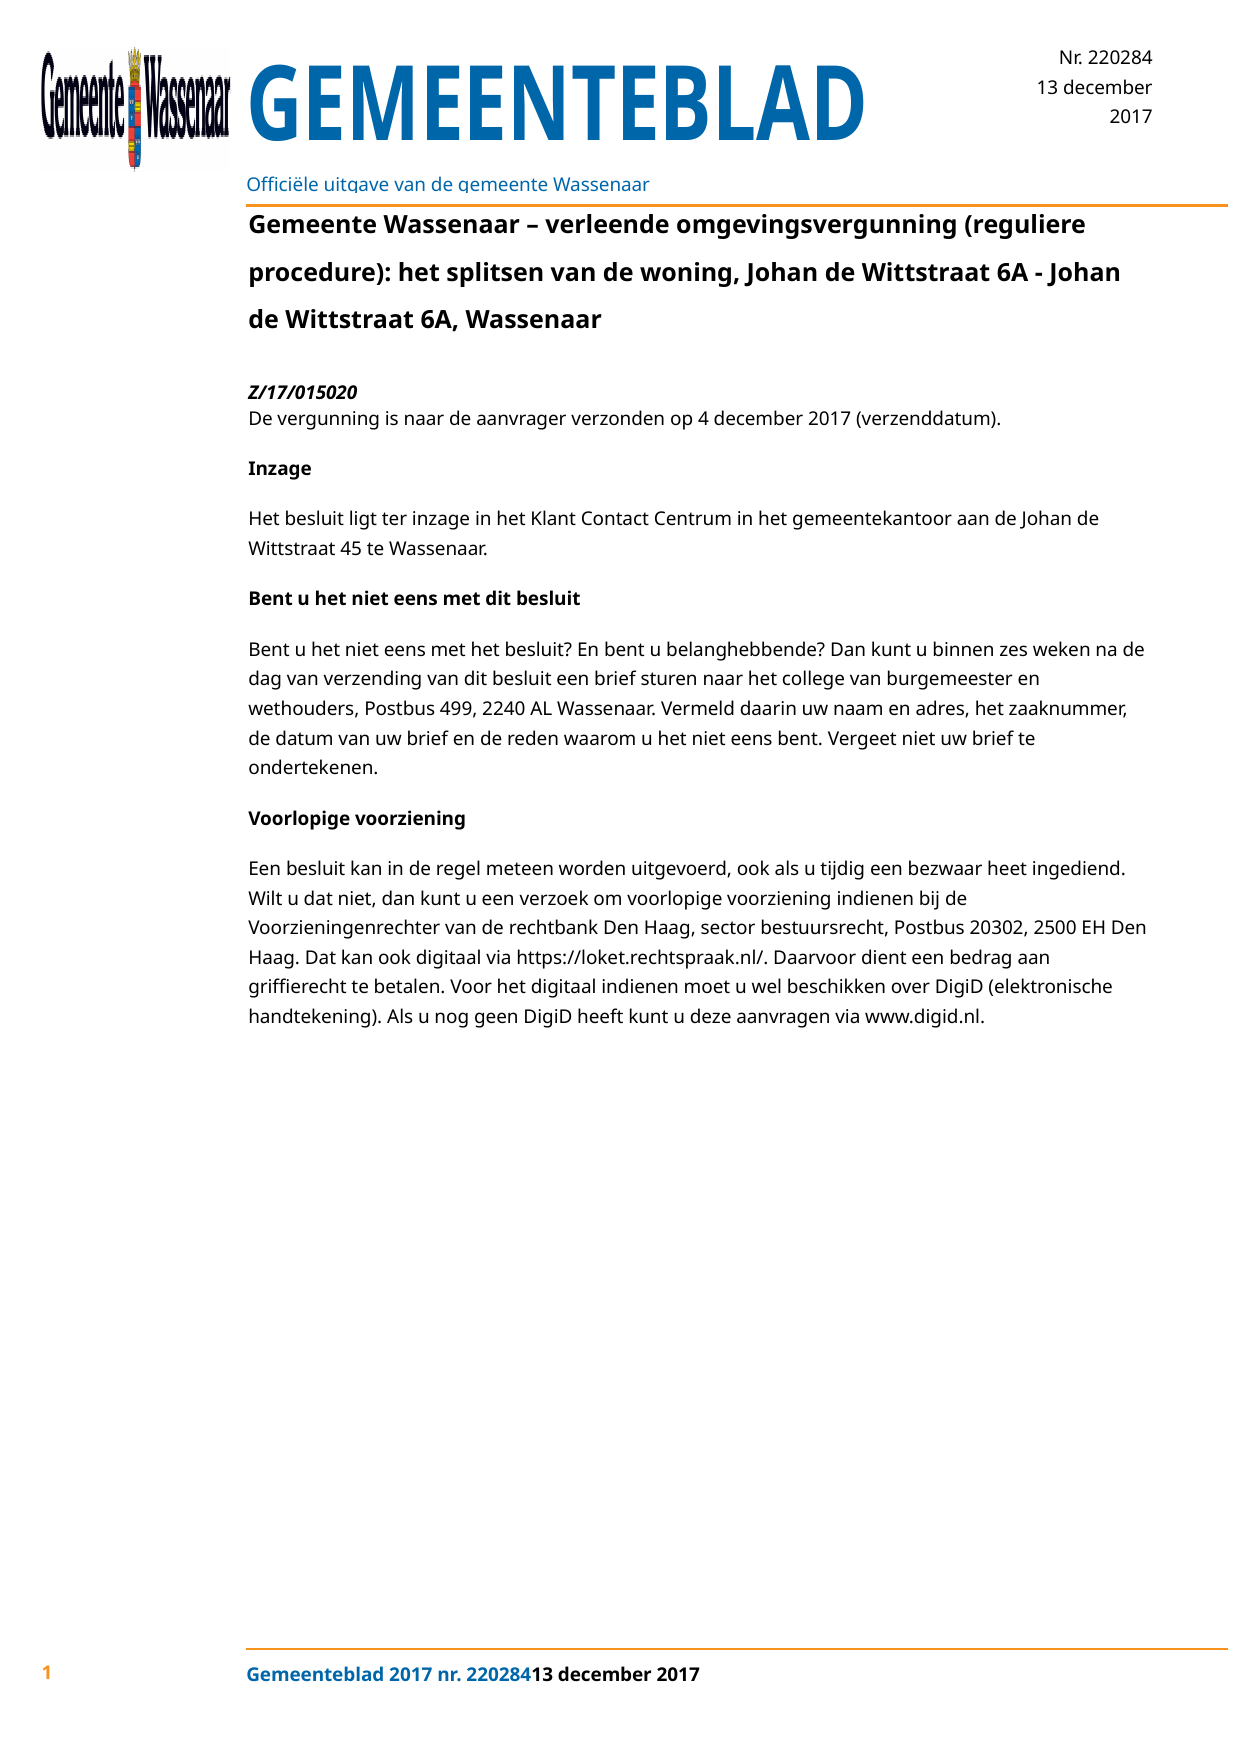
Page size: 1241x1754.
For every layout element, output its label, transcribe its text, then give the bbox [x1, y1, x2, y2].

text Een besluit kan in de regel meteen worden uitgevoerd, ook als u tijdig een bezwaar heet ingediend. Wilt u dat niet, dan kunt u een verzoek om voorlopige voorziening indienen bij de Voorzieningenrechter van de rechtbank Den Haag, sector bestuursrecht, Postbus 20302, 2500 EH Den Haag. Dat kan ook digitaal via https://loket.rechtspraak.nl/. Daarvoor dient een bedrag aan griffierecht te betalen. Voor het digitaal indienen moet u wel beschikken over DigiD (elektronische handtekening). Als u nog geen DigiD heeft kunt u deze aanvragen via www.digid.nl. [248, 855, 1152, 1029]
text Voorlopige voorziening [248, 805, 1152, 831]
text Inzage [248, 455, 1152, 481]
text Bent u het niet eens met dit besluit [248, 586, 1152, 611]
text De vergunning is naar de aanvrager verzonden op 4 december 2017 (verzenddatum). [248, 405, 1152, 431]
text Z/17/015020 [248, 379, 1152, 405]
text Gemeente Wassenaar – verleende omgevingsvergunning (reguliere procedure): het splitsen van de woning, Johan de Wittstraat 6A - Johan de Wittstraat 6A, Wassenaar [248, 207, 1152, 336]
text Bent u het niet eens met het besluit? En bent u belanghebbende? Dan kunt u binnen zes weken na de dag van verzending van dit besluit een brief sturen naar het college van burgemeester en wethouders, Postbus 499, 2240 AL Wassenaar. Vermeld daarin uw naam en adres, het zaaknummer, de datum van uw brief en de reden waarom u het niet eens bent. Vergeet niet uw brief te ondertekenen. [248, 636, 1152, 780]
text Het besluit ligt ter inzage in het Klant Contact Centrum in het gemeentekantoor aan de Johan de Wittstraat 45 te Wassenaar. [248, 506, 1152, 561]
picture [41, 47, 231, 172]
